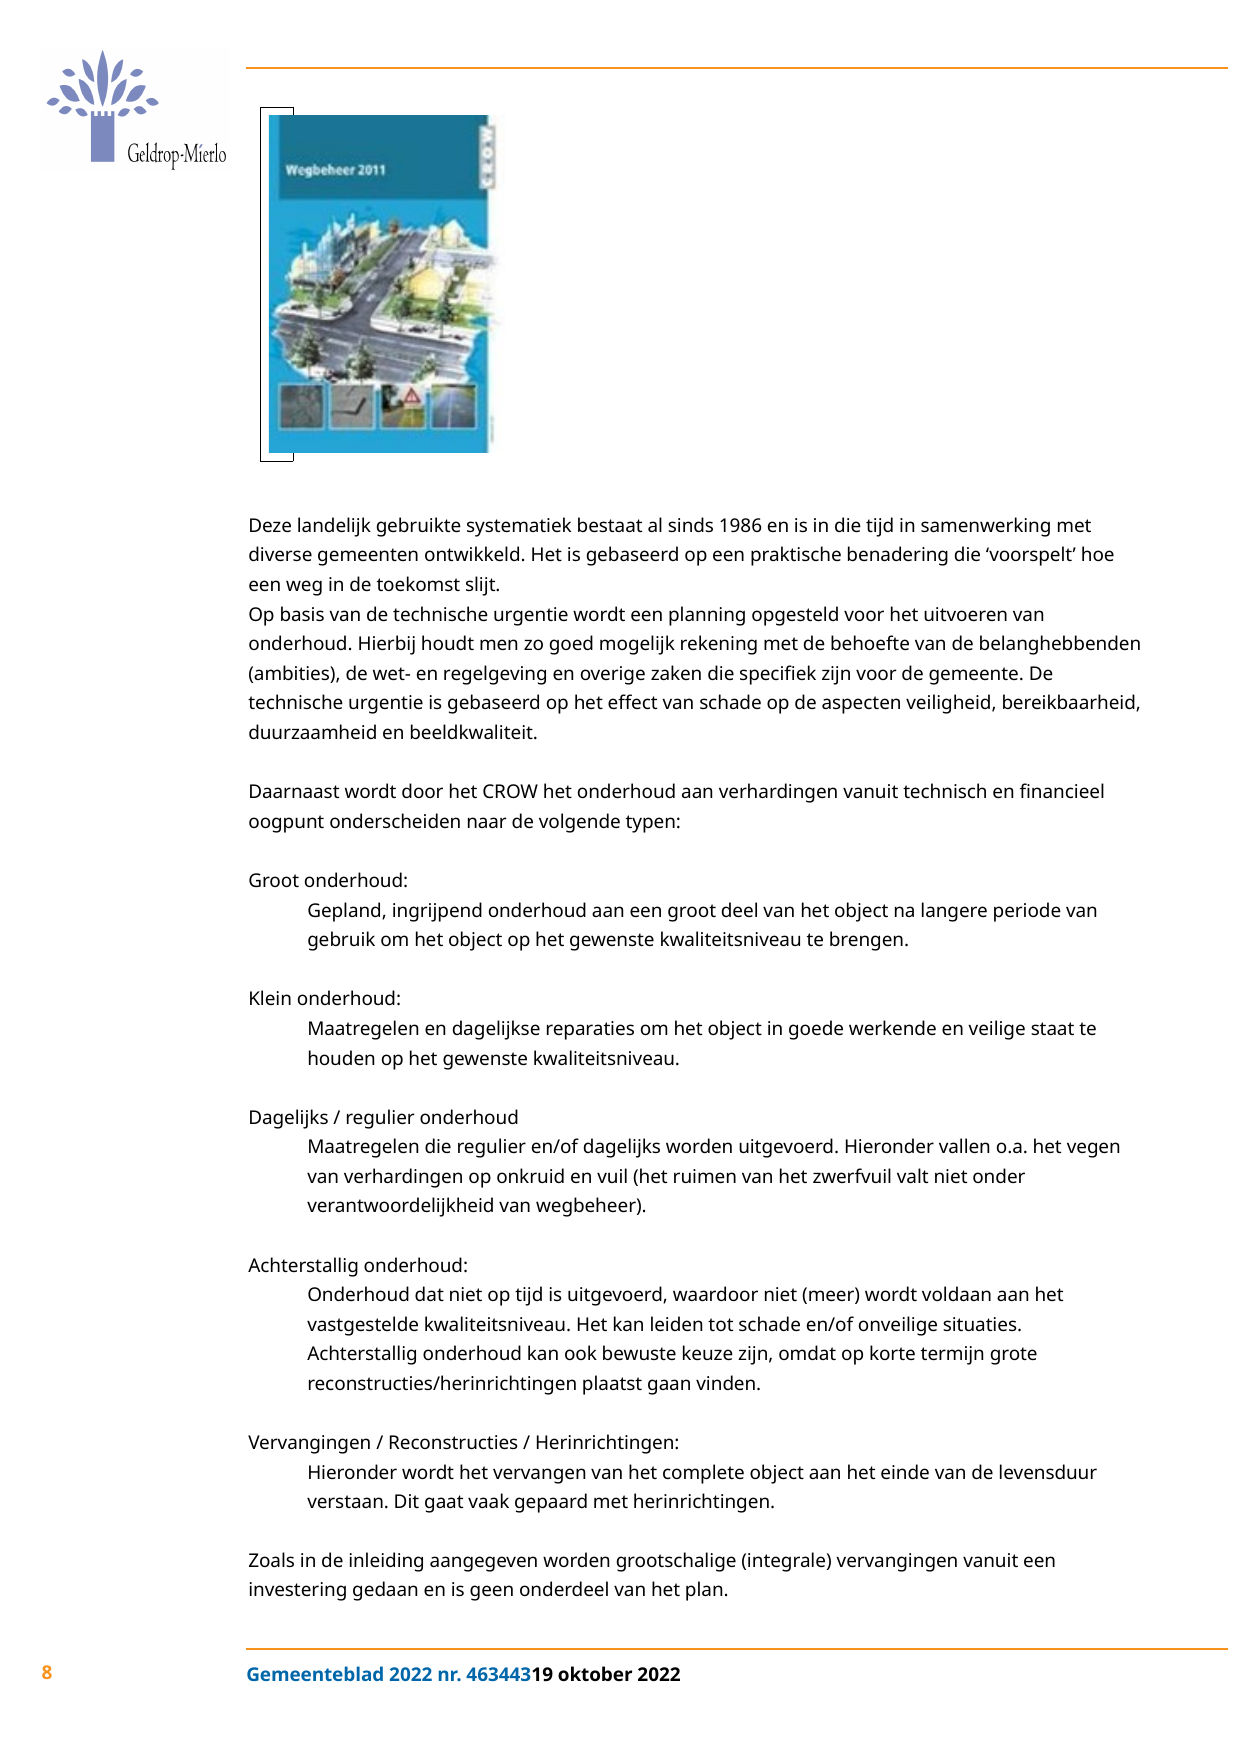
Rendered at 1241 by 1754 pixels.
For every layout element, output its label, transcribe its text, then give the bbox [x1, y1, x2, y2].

text Deze landelijk gebruikte systematiek bestaat al sinds 1986 en is in die tijd in samenwerking met diverse gemeenten ontwikkeld. Het is gebaseerd op een praktische benadering die ‘voorspelt’ hoe een weg in de toekomst slijt. [248, 512, 1152, 597]
text Daarnaast wordt door het CROW het onderhoud aan verhardingen vanuit technisch en financieel oogpunt onderscheiden naar de volgende typen: [248, 778, 1152, 834]
text Op basis van de technische urgentie wordt een planning opgesteld voor het uitvoeren van onderhoud. Hierbij houdt men zo goed mogelijk rekening met de behoefte van de belanghebbenden (ambities), de wet- en regelgeving en overige zaken die specifiek zijn voor de gemeente. De technische urgentie is gebaseerd op het effect van schade op de aspecten veiligheid, bereikbaarheid, duurzaamheid en beeldkwaliteit. [248, 601, 1152, 745]
text Zoals in de inleiding aangegeven worden grootschalige (integrale) vervangingen vanuit een investering gedaan en is geen onderdeel van het plan. [248, 1547, 1152, 1602]
picture [41, 47, 231, 172]
picture [268, 115, 505, 453]
table_header Groot onderhoud: Gepland, ingrijpend onderhoud aan een groot deel van het object na langere periode van gebruik om het object op het gewenste kwaliteitsniveau te brengen. Klein onderhoud: Maatregelen en dagelijkse reparaties om het object in goede werkende en veilige staat te houden op het gewenste kwaliteitsniveau. Dagelijks / regulier onderhoud Maatregelen die regulier en/of dagelijks worden uitgevoerd. Hieronder vallen o.a. het vegen van verhardingen op onkruid en vuil (het ruimen van het zwerfvuil valt niet onder verantwoordelijkheid van wegbeheer). Achterstallig onderhoud: Onderhoud dat niet op tijd is uitgevoerd, waardoor niet (meer) wordt voldaan aan het vastgestelde kwaliteitsniveau. Het kan leiden tot schade en/of onveilige situaties. Achterstallig onderhoud kan ook bewuste keuze zijn, omdat op korte termijn grote reconstructies/herinrichtingen plaatst gaan vinden. Vervangingen / Reconstructies / Herinrichtingen: Hieronder wordt het vervangen van het complete object aan het einde van de levensduur verstaan. Dit gaat vaak gepaard met herinrichtingen. [248, 867, 1152, 1514]
